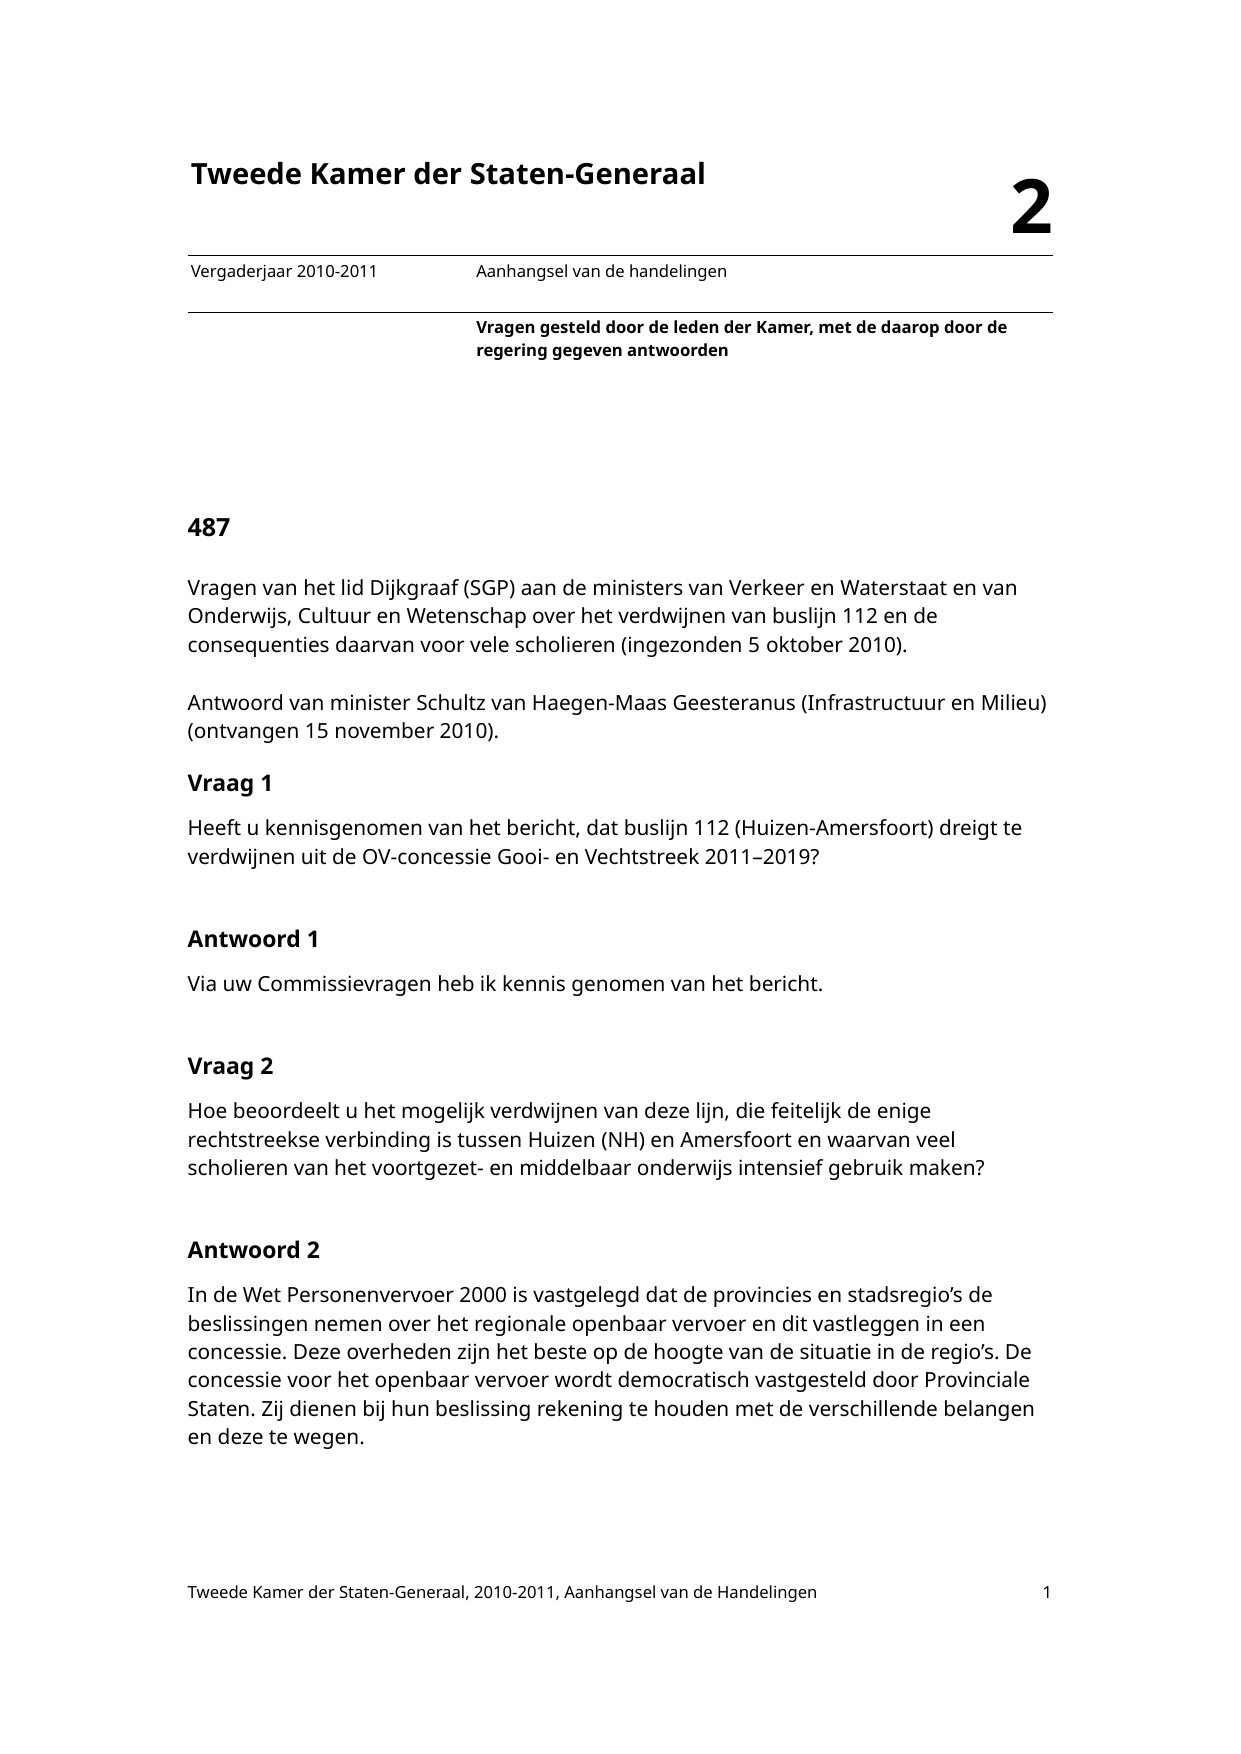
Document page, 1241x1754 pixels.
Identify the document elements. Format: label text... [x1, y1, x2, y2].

table_header Tweede Kamer der Staten-Generaal [188, 150, 879, 255]
text 487 [187, 509, 1053, 543]
table_cell Vergaderjaar 2010-2011 [188, 256, 473, 312]
text Heeft u kennisgenomen van het bericht, dat buslijn 112 (Huizen-Amersfoort) dreigt te verdwijnen uit de OV-concessie Gooi- en Vechtstreek 2011–2019? [187, 813, 1053, 870]
text In de Wet Personenvervoer 2000 is vastgelegd dat de provincies en stadsregio’s de beslissingen nemen over het regionale openbaar vervoer en dit vastleggen in een concessie. Deze overheden zijn het beste op de hoogte van de situatie in de regio’s. De concessie voor het openbaar vervoer wordt democratisch vastgesteld door Provinciale Staten. Zij dienen bij hun beslissing rekening te houden met de verschillende belangen en deze te wegen. [187, 1280, 1053, 1451]
subtitle Antwoord 2 [187, 1234, 1053, 1265]
table_cell Vragen gesteld door de leden der Kamer, met de daarop door de regering gegeven antwoorden [473, 313, 1053, 361]
text Antwoord van minister Schultz van Haegen-Maas Geesteranus (Infrastructuur en Milieu) (ontvangen 15 november 2010). [187, 688, 1053, 745]
text Hoe beoordeelt u het mogelijk verdwijnen van deze lijn, die feitelijk de enige rechtstreekse verbinding is tussen Huizen (NH) en Amersfoort en waarvan veel scholieren van het voortgezet- en middelbaar onderwijs intensief gebruik maken? [187, 1096, 1053, 1182]
text Vragen van het lid Dijkgraaf (SGP) aan de ministers van Verkeer en Waterstaat en van Onderwijs, Cultuur en Wetenschap over het verdwijnen van buslijn 112 en de consequenties daarvan voor vele scholieren (ingezonden 5 oktober 2010). [187, 573, 1053, 658]
subtitle Vraag 1 [187, 767, 1053, 798]
table_cell [188, 313, 473, 361]
table_cell Aanhangsel van de handelingen [473, 256, 1053, 312]
subtitle Vraag 2 [187, 1050, 1053, 1081]
text Via uw Commissievragen heb ik kennis genomen van het bericht. [187, 969, 1053, 997]
table_header 2 [880, 150, 1053, 255]
subtitle Antwoord 1 [187, 923, 1053, 954]
